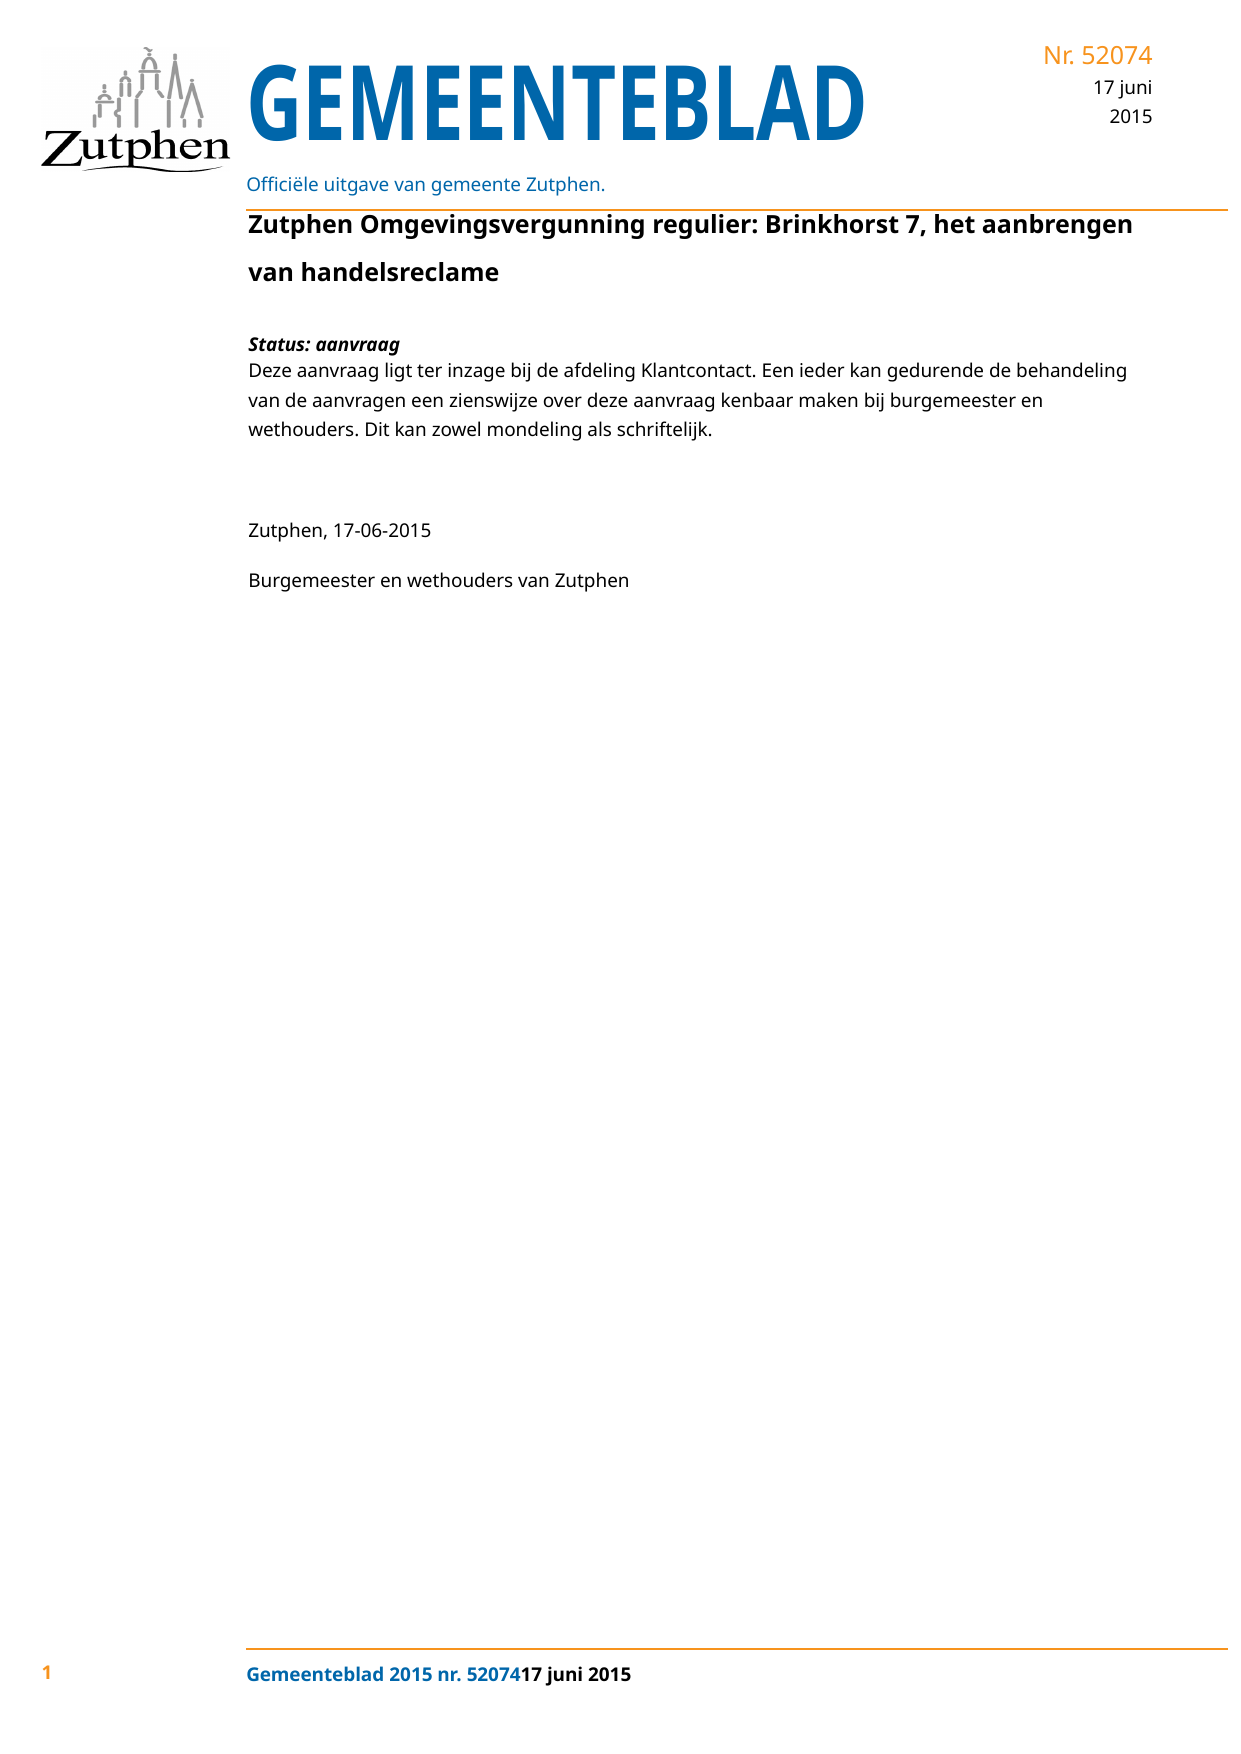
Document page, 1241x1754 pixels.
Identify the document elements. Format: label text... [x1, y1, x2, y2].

text Zutphen Omgevingsvergunning regulier: Brinkhorst 7, het aanbrengen van handelsreclame [248, 211, 1152, 288]
text Burgemeester en wethouders van Zutphen [248, 568, 1152, 593]
text Status: aanvraag [248, 331, 1152, 357]
picture [41, 47, 231, 172]
text Deze aanvraag ligt ter inzage bij de afdeling Klantcontact. Een ieder kan gedurende de behandeling van de aanvragen een zienswijze over deze aanvraag kenbaar maken bij burgemeester en wethouders. Dit kan zowel mondeling als schriftelijk. [248, 357, 1152, 442]
text Zutphen, 17-06-2015 [248, 517, 1152, 543]
